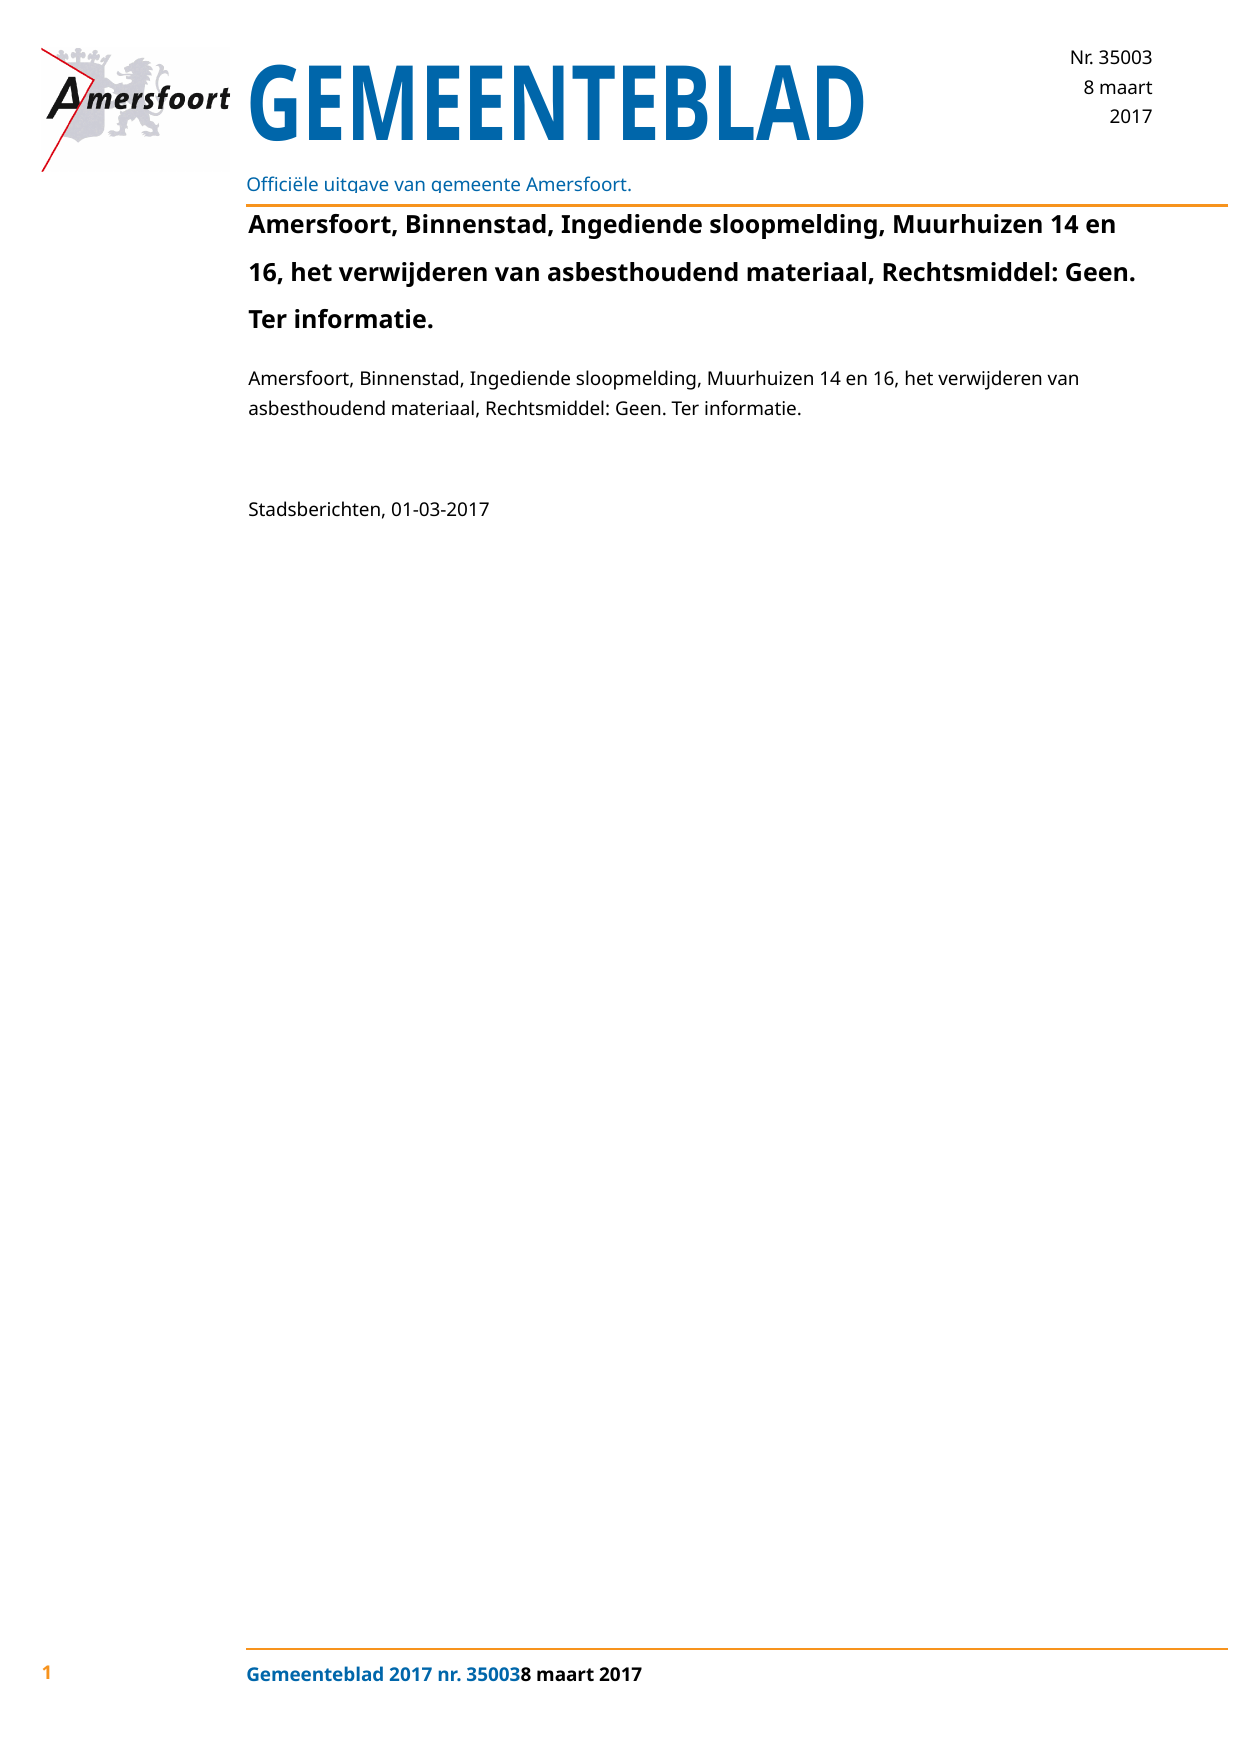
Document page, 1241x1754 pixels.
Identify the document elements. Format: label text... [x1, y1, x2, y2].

text Amersfoort, Binnenstad, Ingediende sloopmelding, Muurhuizen 14 en 16, het verwijderen van asbesthoudend materiaal, Rechtsmiddel: Geen. Ter informatie. [248, 207, 1152, 336]
text Stadsberichten, 01-03-2017 [248, 496, 1152, 522]
text Amersfoort, Binnenstad, Ingediende sloopmelding, Muurhuizen 14 en 16, het verwijderen van asbesthoudend materiaal, Rechtsmiddel: Geen. Ter informatie. [248, 366, 1152, 421]
picture [41, 47, 231, 172]
